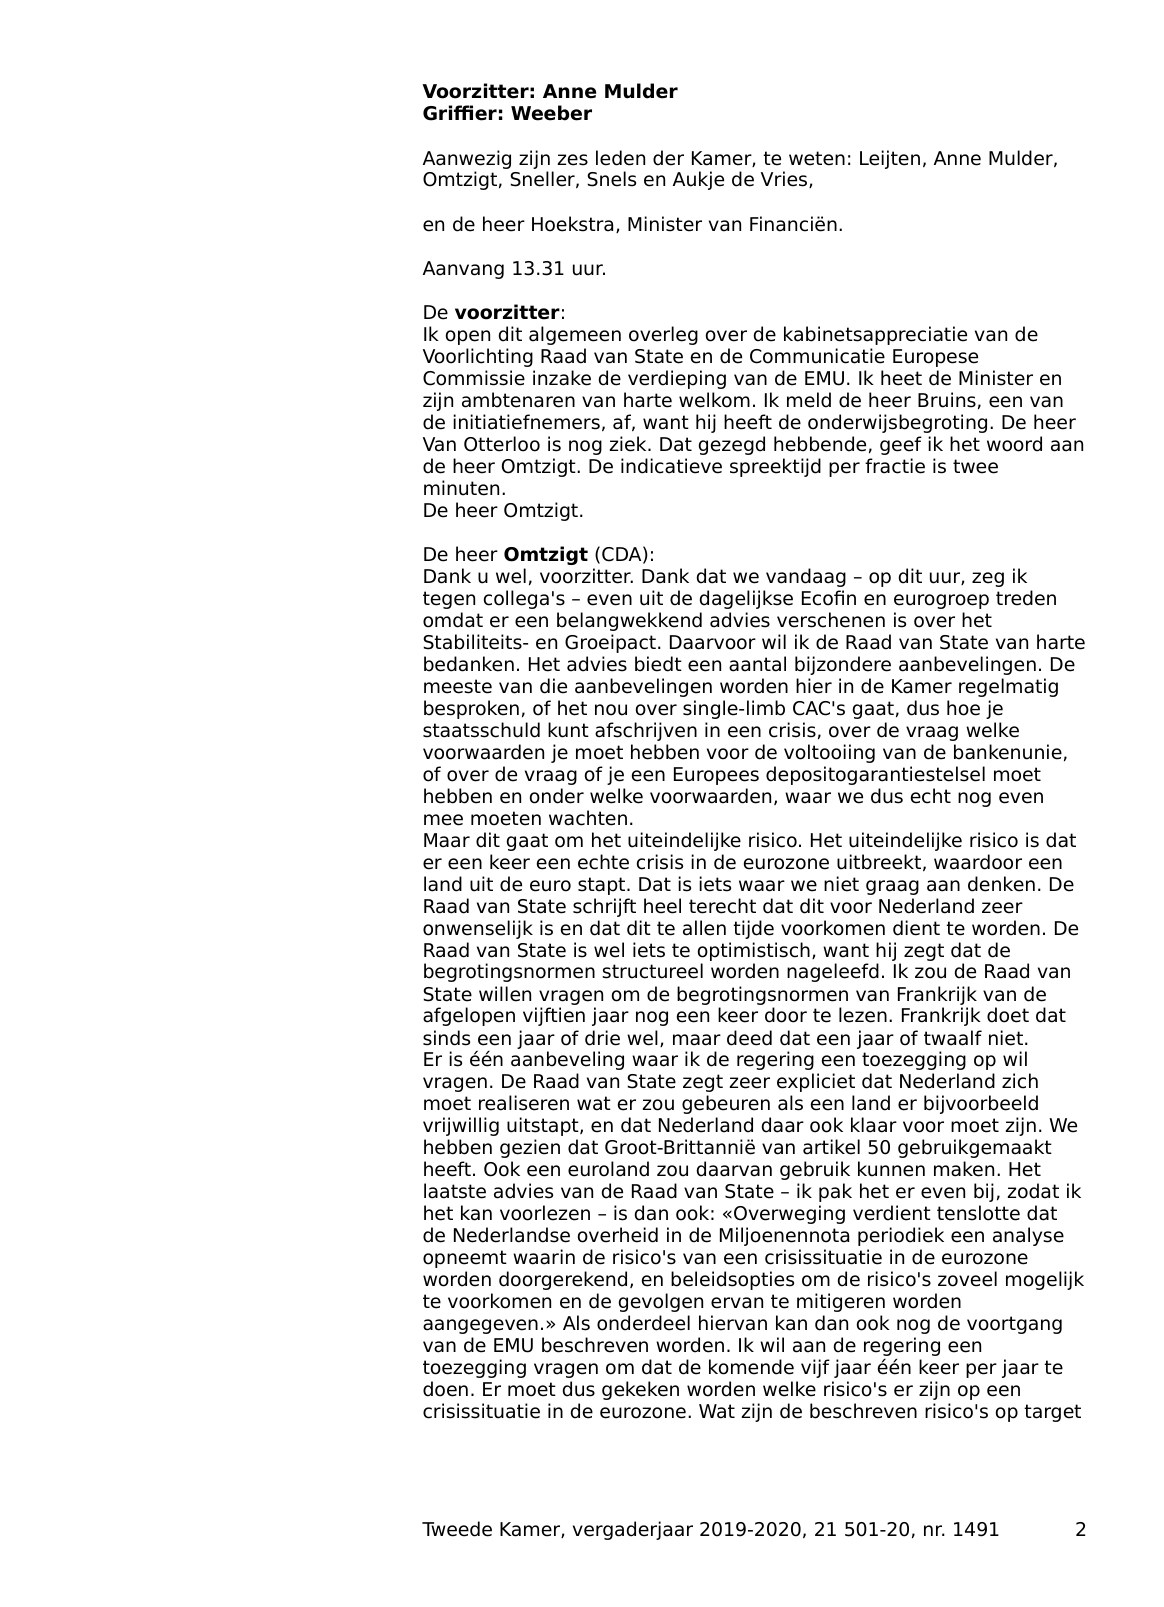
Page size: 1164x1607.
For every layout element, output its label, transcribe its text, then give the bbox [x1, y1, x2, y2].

text Maar dit gaat om het uiteindelijke risico. Het uiteindelijke risico is dat er een keer een echte crisis in de eurozone uitbreekt, waardoor een land uit de euro stapt. Dat is iets waar we niet graag aan denken. De Raad van State schrijft heel terecht dat dit voor Nederland zeer onwenselijk is en dat dit te allen tijde voorkomen dient te worden. De Raad van State is wel iets te optimistisch, want hij zegt dat de begrotingsnormen structureel worden nageleefd. Ik zou de Raad van State willen vragen om de begrotingsnormen van Frankrijk van de afgelopen vijftien jaar nog een keer door te lezen. Frankrijk doet dat sinds een jaar of drie wel, maar deed dat een jaar of twaalf niet. [422, 829, 1087, 1049]
text Voorzitter: Anne Mulder [422, 81, 1087, 103]
text De heer Omtzigt (CDA): [422, 544, 1087, 566]
text Dank u wel, voorzitter. Dank dat we vandaag – op dit uur, zeg ik tegen collega's – even uit de dagelijkse Ecofin en eurogroep treden omdat er een belangwekkend advies verschenen is over het Stabiliteits- en Groeipact. Daarvoor wil ik de Raad van State van harte bedanken. Het advies biedt een aantal bijzondere aanbevelingen. De meeste van die aanbevelingen worden hier in de Kamer regelmatig besproken, of het nou over single-limb CAC's gaat, dus hoe je staatsschuld kunt afschrijven in een crisis, over de vraag welke voorwaarden je moet hebben voor de voltooiing van de bankenunie, of over de vraag of je een Europees depositogarantiestelsel moet hebben en onder welke voorwaarden, waar we dus echt nog even mee moeten wachten. [422, 566, 1087, 829]
text Ik open dit algemeen overleg over de kabinetsappreciatie van de Voorlichting Raad van State en de Communicatie Europese Commissie inzake de verdieping van de EMU. Ik heet de Minister en zijn ambtenaren van harte welkom. Ik meld de heer Bruins, een van de initiatiefnemers, af, want hij heeft de onderwijsbegroting. De heer Van Otterloo is nog ziek. Dat gezegd hebbende, geef ik het woord aan de heer Omtzigt. De indicatieve spreektijd per fractie is twee minuten. [422, 324, 1087, 500]
text Griffier: Weeber [422, 103, 1087, 125]
text en de heer Hoekstra, Minister van Financiën. [422, 213, 1087, 236]
text De voorzitter: [422, 302, 1087, 324]
text Aanwezig zijn zes leden der Kamer, te weten: Leijten, Anne Mulder, Omtzigt, Sneller, Snels en Aukje de Vries, [422, 147, 1087, 191]
text Er is één aanbeveling waar ik de regering een toezegging op wil vragen. De Raad van State zegt zeer expliciet dat Nederland zich moet realiseren wat er zou gebeuren als een land er bijvoorbeeld vrijwillig uitstapt, en dat Nederland daar ook klaar voor moet zijn. We hebben gezien dat Groot-Brittannië van artikel 50 gebruikgemaakt heeft. Ook een euroland zou daarvan gebruik kunnen maken. Het laatste advies van de Raad van State – ik pak het er even bij, zodat ik het kan voorlezen – is dan ook: «Overweging verdient tenslotte dat de Nederlandse overheid in de Miljoenennota periodiek een analyse opneemt waarin de risico's van een crisissituatie in de eurozone worden doorgerekend, en beleidsopties om de risico's zoveel mogelijk te voorkomen en de gevolgen ervan te mitigeren worden aangegeven.» Als onderdeel hiervan kan dan ook nog de voortgang van de EMU beschreven worden. Ik wil aan de regering een toezegging vragen om dat de komende vijf jaar één keer per jaar te doen. Er moet dus gekeken worden welke risico's er zijn op een crisissituatie in de eurozone. Wat zijn de beschreven risico's op target [422, 1049, 1087, 1423]
text Aanvang 13.31 uur. [422, 258, 1087, 280]
text De heer Omtzigt. [422, 500, 1087, 522]
